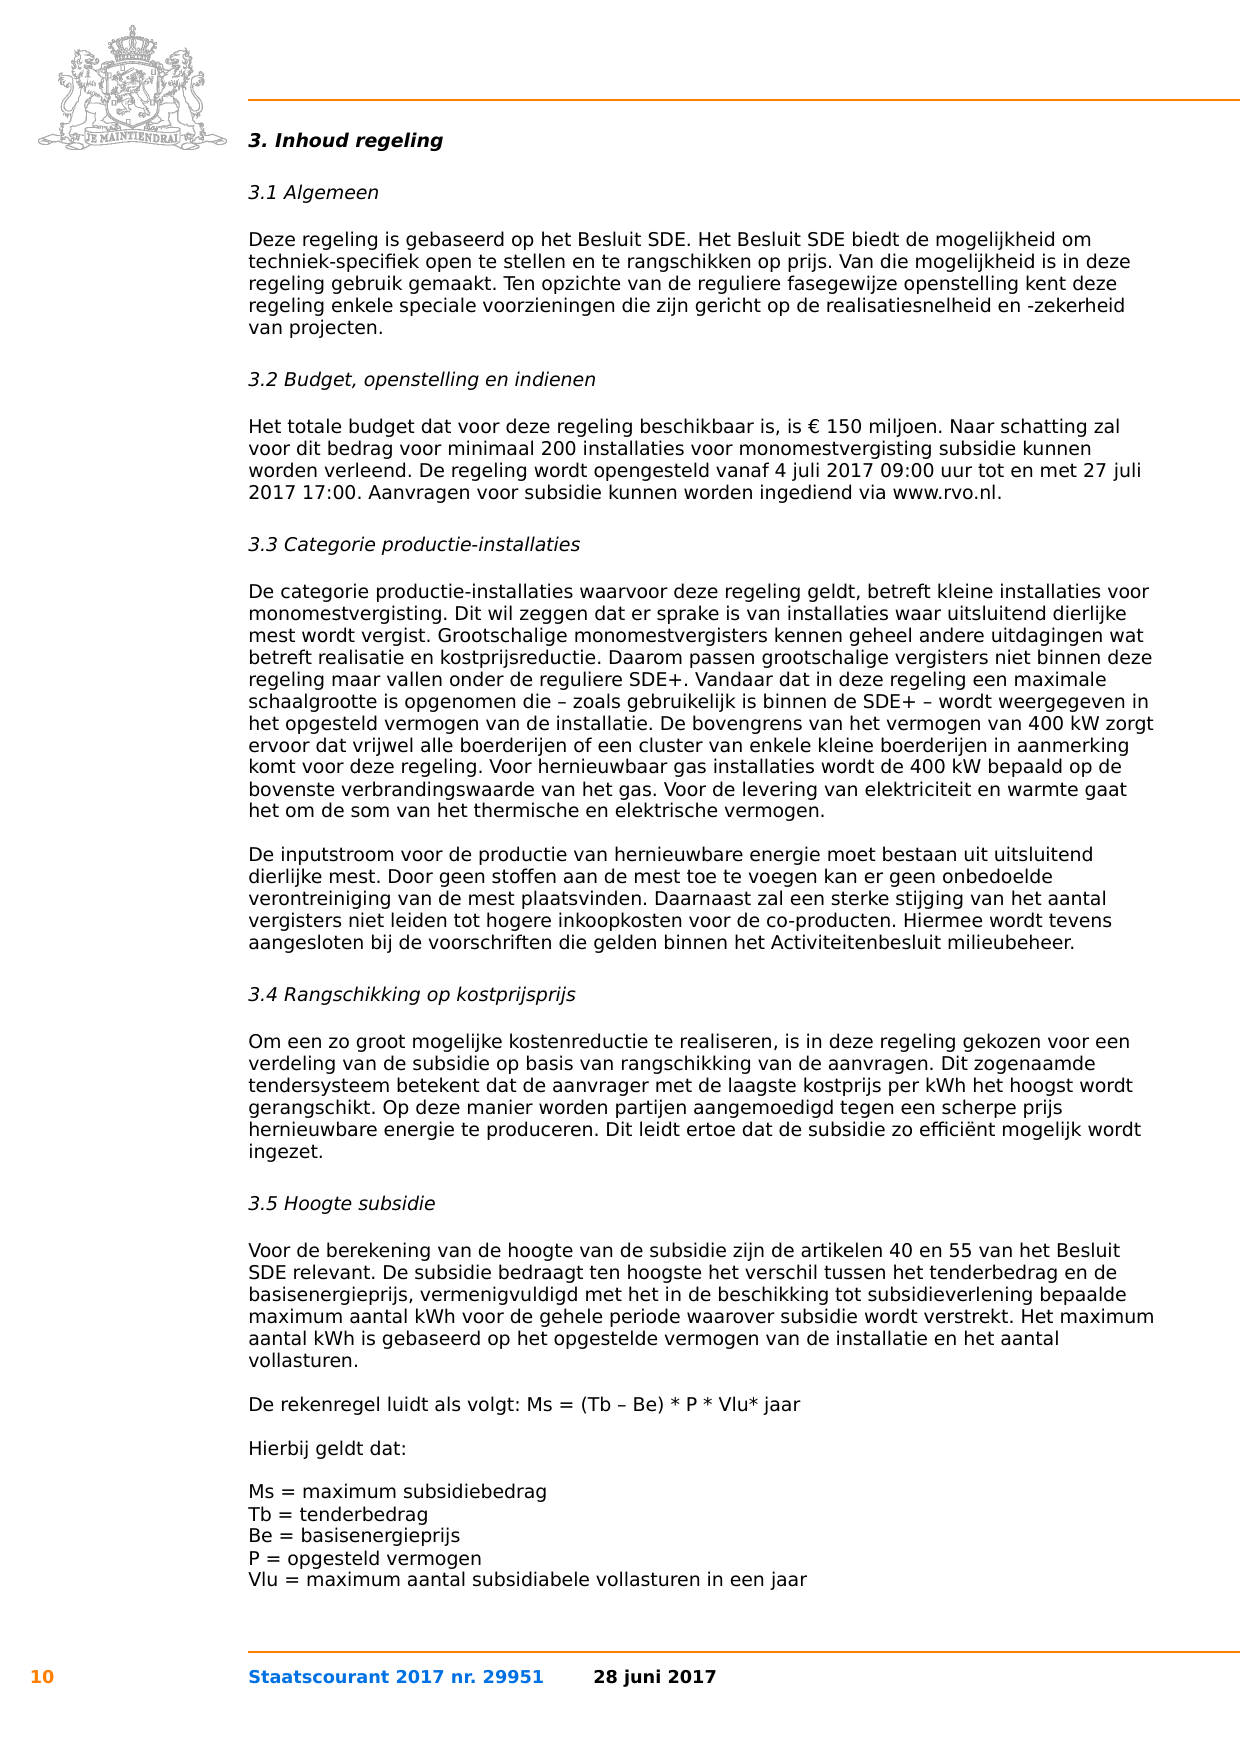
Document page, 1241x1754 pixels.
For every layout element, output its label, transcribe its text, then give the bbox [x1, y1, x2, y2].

text Voor de berekening van de hoogte van de subsidie zijn de artikelen 40 en 55 van het Besluit SDE relevant. De subsidie bedraagt ten hoogste het verschil tussen het tenderbedrag en de basisenergieprijs, vermenigvuldigd met het in de beschikking tot subsidieverlening bepaalde maximum aantal kWh voor de gehele periode waarover subsidie wordt verstrekt. Het maximum aantal kWh is gebaseerd op het opgestelde vermogen van de installatie en het aantal vollasturen. [248, 1240, 1163, 1372]
text Tb = tenderbedrag [248, 1503, 1163, 1525]
text Het totale budget dat voor deze regeling beschikbaar is, is € 150 miljoen. Naar schatting zal voor dit bedrag voor minimaal 200 installaties voor monomestvergisting subsidie kunnen worden verleend. De regeling wordt opengesteld vanaf 4 juli 2017 09:00 uur tot en met 27 juli 2017 17:00. Aanvragen voor subsidie kunnen worden ingediend via www.rvo.nl. [248, 416, 1163, 504]
text De inputstroom voor de productie van hernieuwbare energie moet bestaan uit uitsluitend dierlijke mest. Door geen stoffen aan de mest toe te voegen kan er geen onbedoelde verontreiniging van de mest plaatsvinden. Daarnaast zal een sterke stijging van het aantal vergisters niet leiden tot hogere inkoopkosten voor de co-producten. Hiermee wordt tevens aangesloten bij de voorschriften die gelden binnen het Activiteitenbesluit milieubeheer. [248, 844, 1163, 954]
text De rekenregel luidt als volgt: Ms = (Tb – Be) * P * Vlu* jaar [248, 1394, 1163, 1416]
subtitle 3.1 Algemeen [248, 182, 1163, 204]
picture [38, 25, 227, 150]
subtitle 3. Inhoud regeling [248, 130, 1163, 152]
text Be = basisenergieprijs [248, 1525, 1163, 1547]
text Vlu = maximum aantal subsidiabele vollasturen in een jaar [248, 1569, 1163, 1591]
text Ms = maximum subsidiebedrag [248, 1481, 1163, 1503]
subtitle 3.5 Hoogte subsidie [248, 1193, 1163, 1215]
text P = opgesteld vermogen [248, 1547, 1163, 1569]
text Deze regeling is gebaseerd op het Besluit SDE. Het Besluit SDE biedt de mogelijkheid om techniek-specifiek open te stellen en te rangschikken op prijs. Van die mogelijkheid is in deze regeling gebruik gemaakt. Ten opzichte van de reguliere fasegewijze openstelling kent deze regeling enkele speciale voorzieningen die zijn gericht op de realisatiesnelheid en -zekerheid van projecten. [248, 229, 1163, 339]
text Om een zo groot mogelijke kostenreductie te realiseren, is in deze regeling gekozen voor een verdeling van de subsidie op basis van rangschikking van de aanvragen. Dit zogenaamde tendersysteem betekent dat de aanvrager met de laagste kostprijs per kWh het hoogst wordt gerangschikt. Op deze manier worden partijen aangemoedigd tegen een scherpe prijs hernieuwbare energie te produceren. Dit leidt ertoe dat de subsidie zo efficiënt mogelijk wordt ingezet. [248, 1031, 1163, 1163]
subtitle 3.3 Categorie productie-installaties [248, 534, 1163, 556]
subtitle 3.4 Rangschikking op kostprijsprijs [248, 984, 1163, 1006]
text De categorie productie-installaties waarvoor deze regeling geldt, betreft kleine installaties voor monomestvergisting. Dit wil zeggen dat er sprake is van installaties waar uitsluitend dierlijke mest wordt vergist. Grootschalige monomestvergisters kennen geheel andere uitdagingen wat betreft realisatie en kostprijsreductie. Daarom passen grootschalige vergisters niet binnen deze regeling maar vallen onder de reguliere SDE+. Vandaar dat in deze regeling een maximale schaalgrootte is opgenomen die – zoals gebruikelijk is binnen de SDE+ – wordt weergegeven in het opgesteld vermogen van de installatie. De bovengrens van het vermogen van 400 kW zorgt ervoor dat vrijwel alle boerderijen of een cluster van enkele kleine boerderijen in aanmerking komt voor deze regeling. Voor hernieuwbaar gas installaties wordt de 400 kW bepaald op de bovenste verbrandingswaarde van het gas. Voor de levering van elektriciteit en warmte gaat het om de som van het thermische en elektrische vermogen. [248, 581, 1163, 822]
subtitle 3.2 Budget, openstelling en indienen [248, 369, 1163, 391]
text Hierbij geldt dat: [248, 1438, 1163, 1459]
